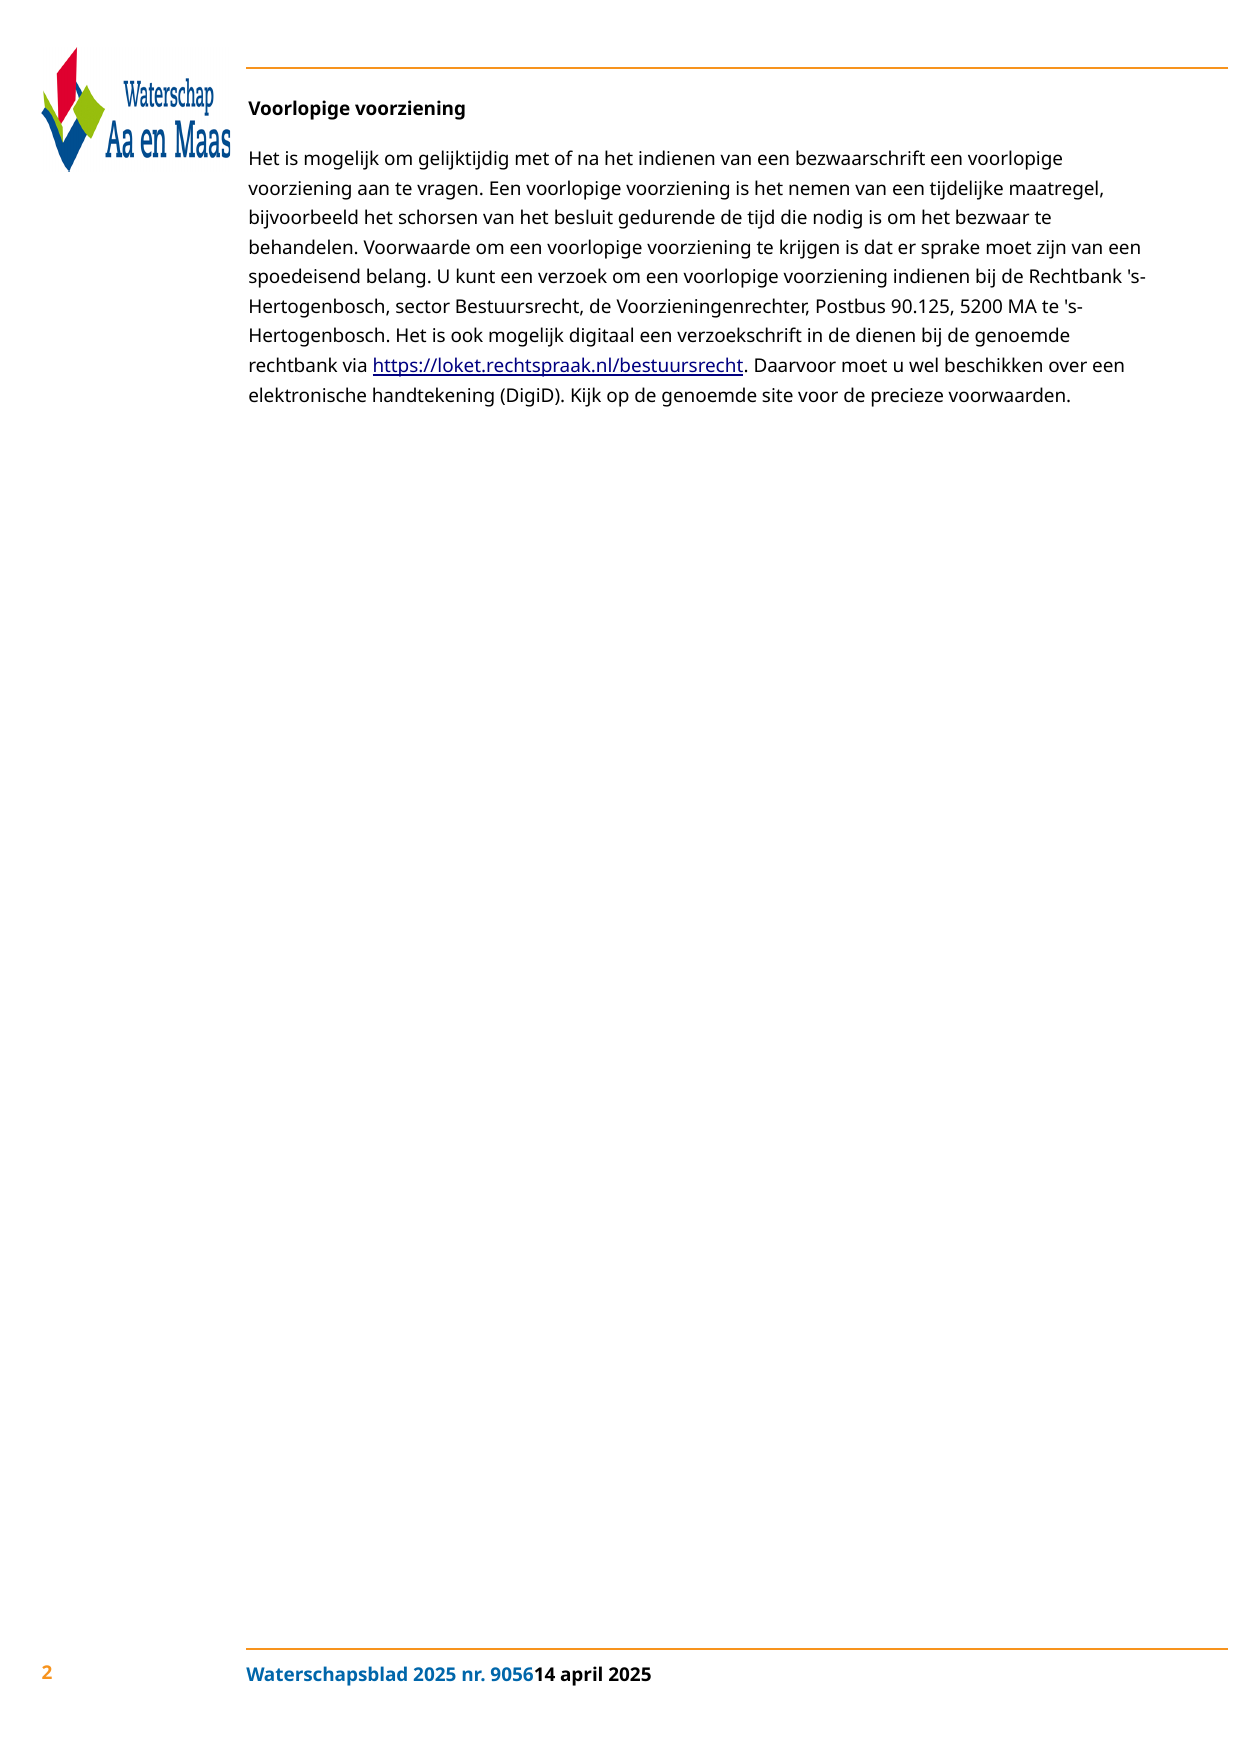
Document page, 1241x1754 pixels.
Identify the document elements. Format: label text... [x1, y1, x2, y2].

text Voorlopige voorziening [248, 95, 1152, 121]
picture [41, 47, 231, 172]
text Het is mogelijk om gelijktijdig met of na het indienen van een bezwaarschrift een voorlopige voorziening aan te vragen. Een voorlopige voorziening is het nemen van een tijdelijke maatregel, bijvoorbeeld het schorsen van het besluit gedurende de tijd die nodig is om het bezwaar te behandelen. Voorwaarde om een voorlopige voorziening te krijgen is dat er sprake moet zijn van een spoedeisend belang. U kunt een verzoek om een voorlopige voorziening indienen bij de Rechtbank 's-Hertogenbosch, sector Bestuursrecht, de Voorzieningenrechter, Postbus 90.125, 5200 MA te 's-Hertogenbosch. Het is ook mogelijk digitaal een verzoekschrift in de dienen bij de genoemde rechtbank via https://loket.rechtspraak.nl/bestuursrecht. Daarvoor moet u wel beschikken over een elektronische handtekening (DigiD). Kijk op de genoemde site voor de precieze voorwaarden. [248, 145, 1152, 408]
